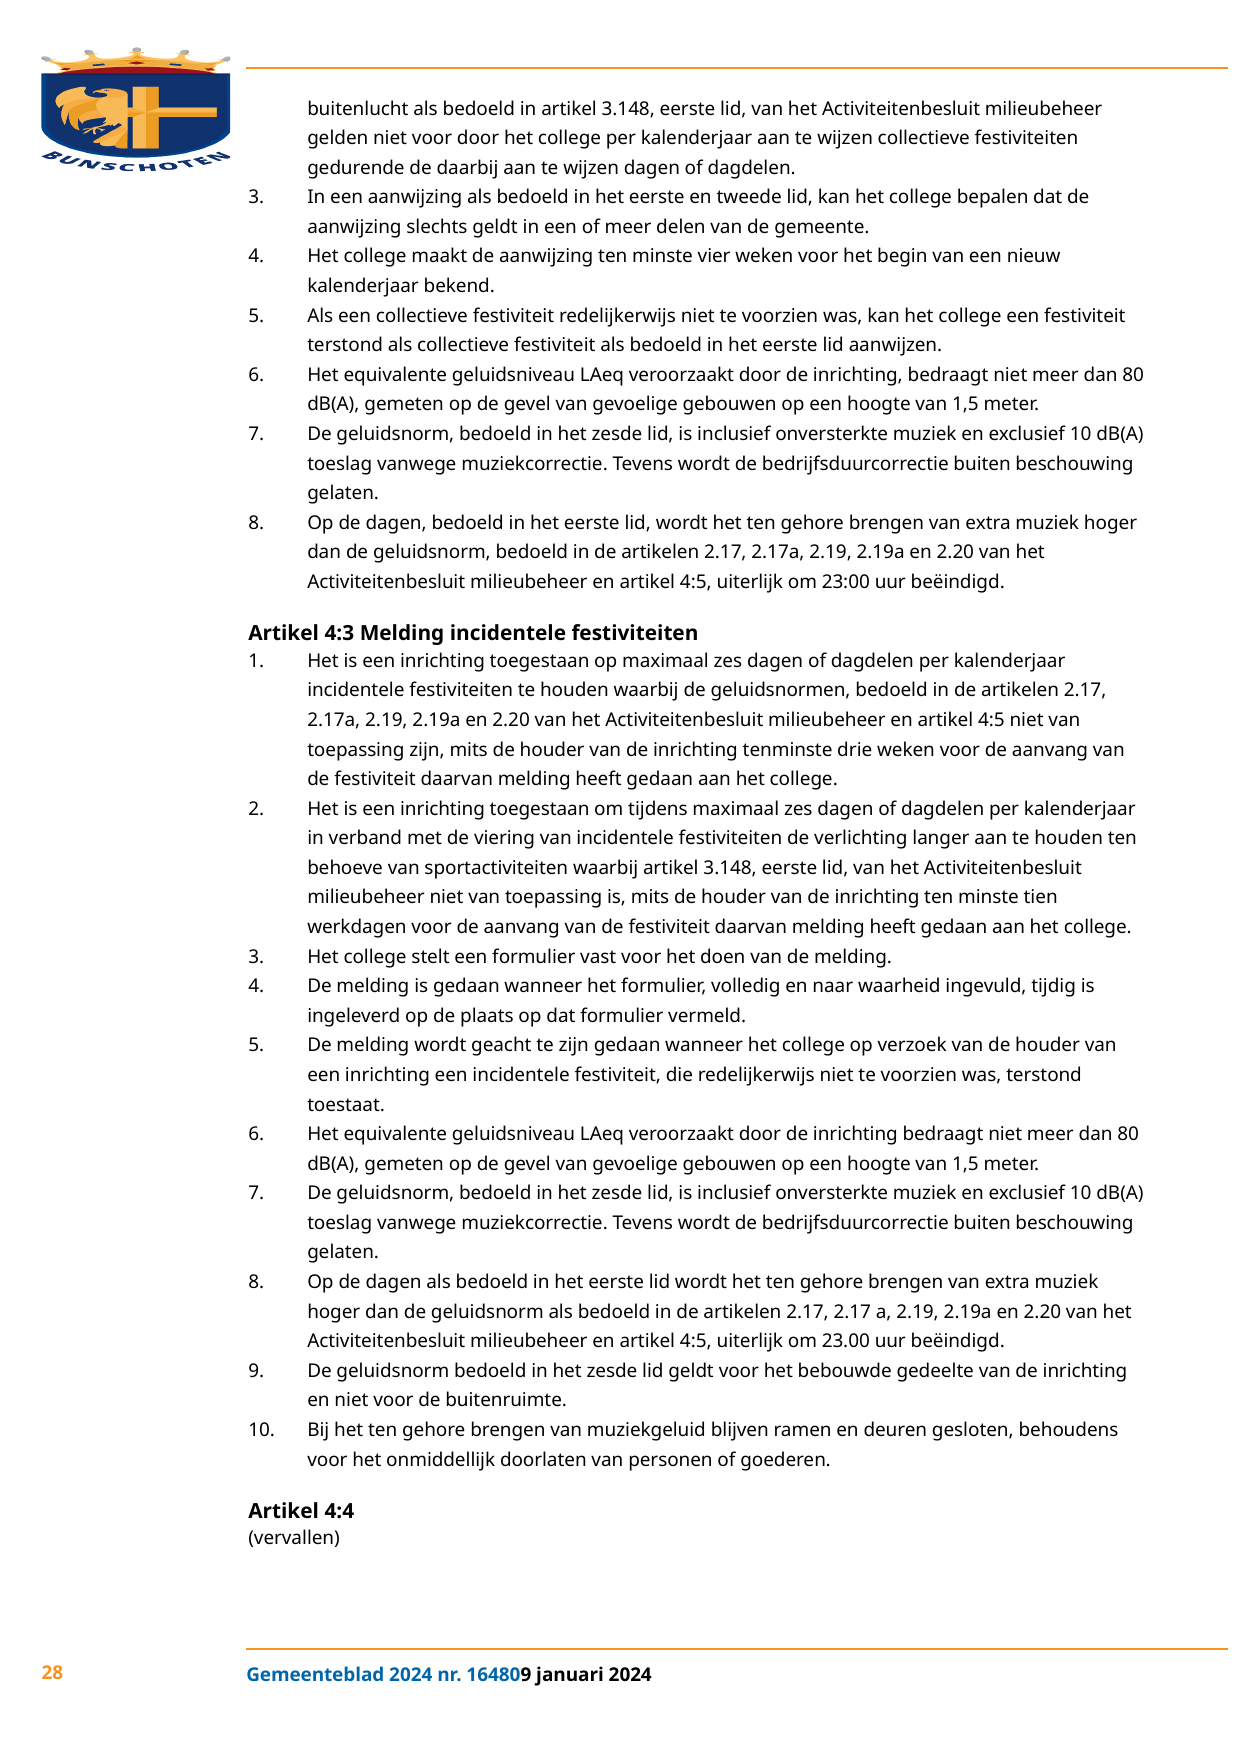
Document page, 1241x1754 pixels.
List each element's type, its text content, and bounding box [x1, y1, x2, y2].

text Artikel 4:3 Melding incidentele festiviteiten [248, 618, 1152, 647]
list De geluidsnorm, bedoeld in het zesde lid, is inclusief onversterkte muziek en exclusief 10 dB(A) toeslag vanwege muziekcorrectie. Tevens wordt de bedrijfsduurcorrectie buiten beschouwing gelaten. [248, 420, 1152, 505]
list De melding is gedaan wanneer het formulier, volledig en naar waarheid ingevuld, tijdig is ingeleverd op de plaats op dat formulier vermeld. [248, 972, 1152, 1028]
list De geluidsnorm, bedoeld in het zesde lid, is inclusief onversterkte muziek en exclusief 10 dB(A) toeslag vanwege muziekcorrectie. Tevens wordt de bedrijfsduurcorrectie buiten beschouwing gelaten. [248, 1179, 1152, 1264]
picture [41, 47, 231, 172]
list Als een collectieve festiviteit redelijkerwijs niet te voorzien was, kan het college een festiviteit terstond als collectieve festiviteit als bedoeld in het eerste lid aanwijzen. [248, 302, 1152, 357]
list Het college stelt een formulier vast voor het doen van de melding. [248, 943, 1152, 968]
list Op de dagen, bedoeld in het eerste lid, wordt het ten gehore brengen van extra muziek hoger dan de geluidsnorm, bedoeld in de artikelen 2.17, 2.17a, 2.19, 2.19a en 2.20 van het Activiteitenbesluit milieubeheer en artikel 4:5, uiterlijk om 23:00 uur beëindigd. [248, 509, 1152, 594]
list Bij het ten gehore brengen van muziekgeluid blijven ramen en deuren gesloten, behoudens voor het onmiddellijk doorlaten van personen of goederen. [248, 1416, 1152, 1471]
list Het college maakt de aanwijzing ten minste vier weken voor het begin van een nieuw kalenderjaar bekend. [248, 243, 1152, 298]
list In een aanwijzing als bedoeld in het eerste en tweede lid, kan het college bepalen dat de aanwijzing slechts geldt in een of meer delen van de gemeente. [248, 183, 1152, 239]
list Op de dagen als bedoeld in het eerste lid wordt het ten gehore brengen van extra muziek hoger dan de geluidsnorm als bedoeld in de artikelen 2.17, 2.17 a, 2.19, 2.19a en 2.20 van het Activiteitenbesluit milieubeheer en artikel 4:5, uiterlijk om 23.00 uur beëindigd. [248, 1268, 1152, 1353]
list Het is een inrichting toegestaan om tijdens maximaal zes dagen of dagdelen per kalenderjaar in verband met de viering van incidentele festiviteiten de verlichting langer aan te houden ten behoeve van sportactiviteiten waarbij artikel 3.148, eerste lid, van het Activiteitenbesluit milieubeheer niet van toepassing is, mits de houder van de inrichting ten minste tien werkdagen voor de aanvang van de festiviteit daarvan melding heeft gedaan aan het college. [248, 795, 1152, 939]
list De melding wordt geacht te zijn gedaan wanneer het college op verzoek van de houder van een inrichting een incidentele festiviteit, die redelijkerwijs niet te voorzien was, terstond toestaat. [248, 1032, 1152, 1116]
text (vervallen) [248, 1524, 1152, 1550]
list Het is een inrichting toegestaan op maximaal zes dagen of dagdelen per kalenderjaar incidentele festiviteiten te houden waarbij de geluidsnormen, bedoeld in de artikelen 2.17, 2.17a, 2.19, 2.19a en 2.20 van het Activiteitenbesluit milieubeheer en artikel 4:5 niet van toepassing zijn, mits de houder van de inrichting tenminste drie weken voor de aanvang van de festiviteit daarvan melding heeft gedaan aan het college. [248, 647, 1152, 791]
list De geluidsnorm bedoeld in het zesde lid geldt voor het bebouwde gedeelte van de inrichting en niet voor de buitenruimte. [248, 1357, 1152, 1412]
list Het equivalente geluidsniveau LAeq veroorzaakt door de inrichting bedraagt niet meer dan 80 dB(A), gemeten op de gevel van gevoelige gebouwen op een hoogte van 1,5 meter. [248, 1120, 1152, 1176]
text Artikel 4:4 [248, 1496, 1152, 1524]
list Het equivalente geluidsniveau LAeq veroorzaakt door de inrichting, bedraagt niet meer dan 80 dB(A), gemeten op de gevel van gevoelige gebouwen op een hoogte van 1,5 meter. [248, 361, 1152, 416]
list buitenlucht als bedoeld in artikel 3.148, eerste lid, van het Activiteitenbesluit milieubeheer gelden niet voor door het college per kalenderjaar aan te wijzen collectieve festiviteiten gedurende de daarbij aan te wijzen dagen of dagdelen. [248, 95, 1152, 180]
